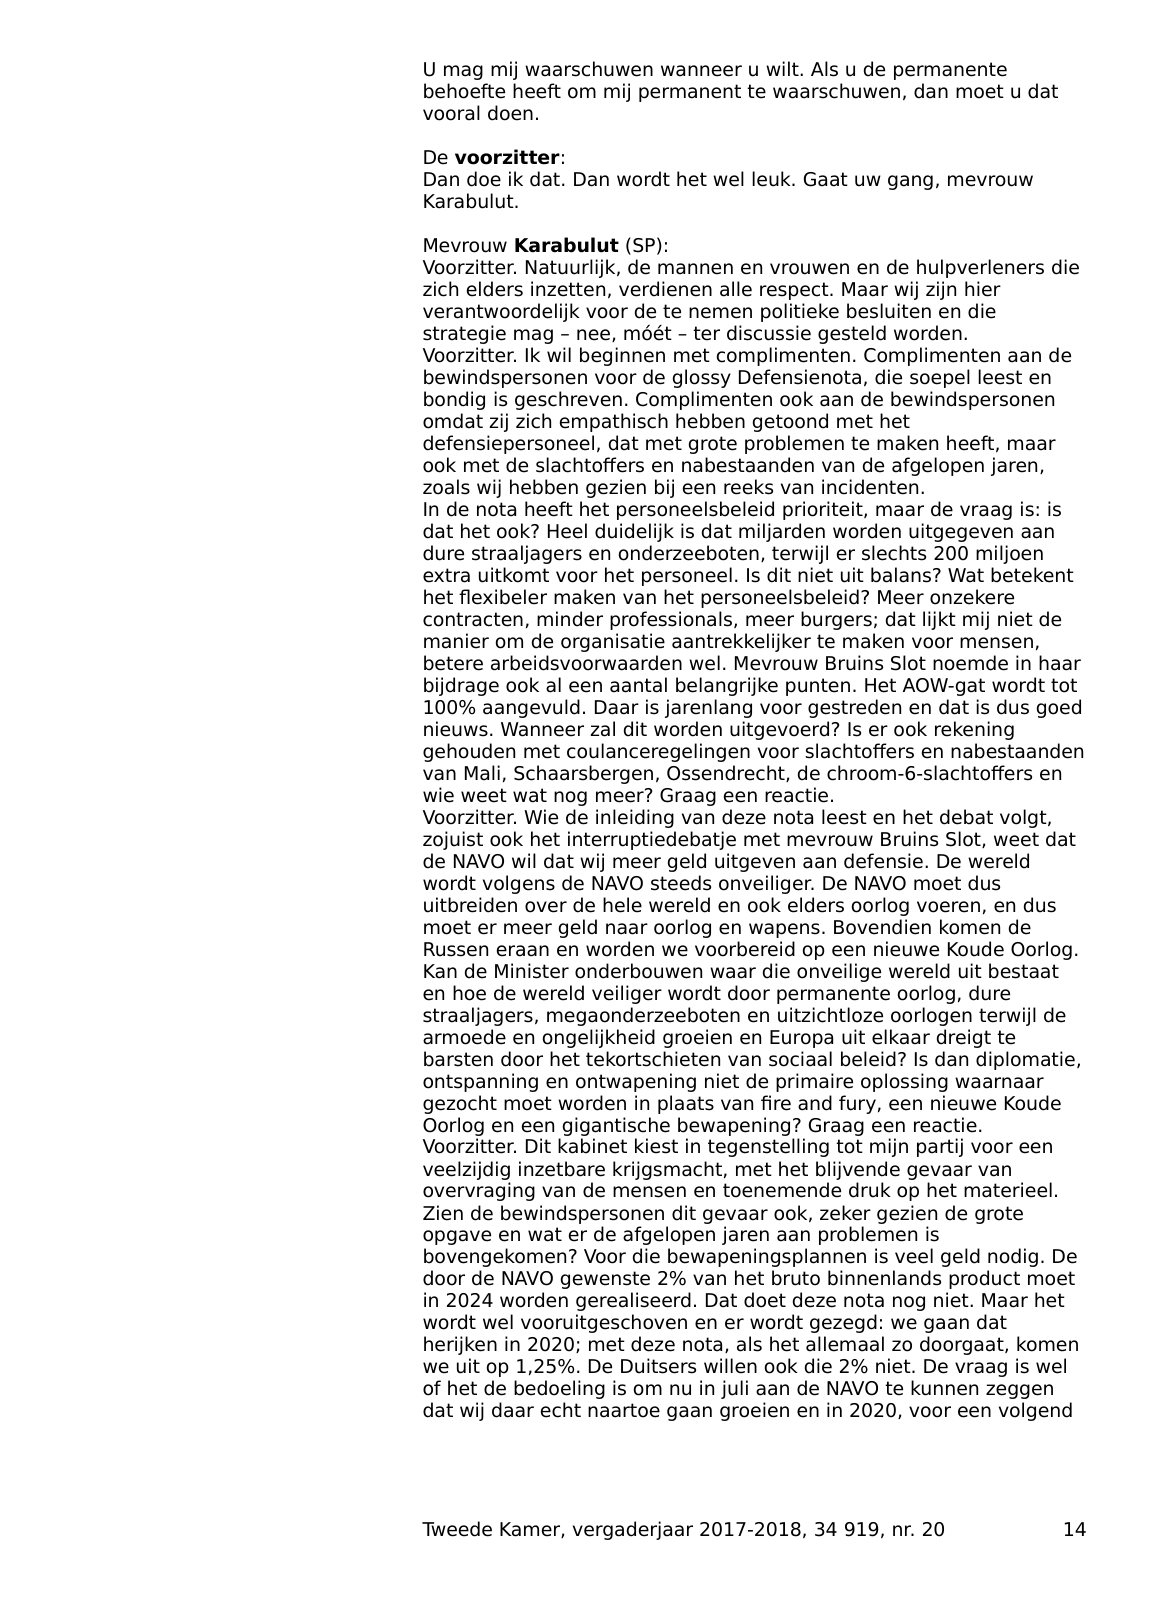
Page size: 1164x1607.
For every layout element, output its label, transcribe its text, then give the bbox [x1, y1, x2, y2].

text Voorzitter. Natuurlijk, de mannen en vrouwen en de hulpverleners die zich elders inzetten, verdienen alle respect. Maar wij zijn hier verantwoordelijk voor de te nemen politieke besluiten en die strategie mag – nee, móét – ter discussie gesteld worden. [422, 257, 1087, 345]
text In de nota heeft het personeelsbeleid prioriteit, maar de vraag is: is dat het ook? Heel duidelijk is dat miljarden worden uitgegeven aan dure straaljagers en onderzeeboten, terwijl er slechts 200 miljoen extra uitkomt voor het personeel. Is dit niet uit balans? Wat betekent het flexibeler maken van het personeelsbeleid? Meer onzekere contracten, minder professionals, meer burgers; dat lijkt mij niet de manier om de organisatie aantrekkelijker te maken voor mensen, betere arbeidsvoorwaarden wel. Mevrouw Bruins Slot noemde in haar bijdrage ook al een aantal belangrijke punten. Het AOW-gat wordt tot 100% aangevuld. Daar is jarenlang voor gestreden en dat is dus goed nieuws. Wanneer zal dit worden uitgevoerd? Is er ook rekening gehouden met coulanceregelingen voor slachtoffers en nabestaanden van Mali, Schaarsbergen, Ossendrecht, de chroom-6-slachtoffers en wie weet wat nog meer? Graag een reactie. [422, 499, 1087, 807]
text Voorzitter. Ik wil beginnen met complimenten. Complimenten aan de bewindspersonen voor de glossy Defensienota, die soepel leest en bondig is geschreven. Complimenten ook aan de bewindspersonen omdat zij zich empathisch hebben getoond met het defensiepersoneel, dat met grote problemen te maken heeft, maar ook met de slachtoffers en nabestaanden van de afgelopen jaren, zoals wij hebben gezien bij een reeks van incidenten. [422, 345, 1087, 499]
text Voorzitter. Wie de inleiding van deze nota leest en het debat volgt, zojuist ook het interruptiedebatje met mevrouw Bruins Slot, weet dat de NAVO wil dat wij meer geld uitgeven aan defensie. De wereld wordt volgens de NAVO steeds onveiliger. De NAVO moet dus uitbreiden over de hele wereld en ook elders oorlog voeren, en dus moet er meer geld naar oorlog en wapens. Bovendien komen de Russen eraan en worden we voorbereid op een nieuwe Koude Oorlog. Kan de Minister onderbouwen waar die onveilige wereld uit bestaat en hoe de wereld veiliger wordt door permanente oorlog, dure straaljagers, megaonderzeeboten en uitzichtloze oorlogen terwijl de armoede en ongelijkheid groeien en Europa uit elkaar dreigt te barsten door het tekortschieten van sociaal beleid? Is dan diplomatie, ontspanning en ontwapening niet de primaire oplossing waarnaar gezocht moet worden in plaats van fire and fury, een nieuwe Koude Oorlog en een gigantische bewapening? Graag een reactie. [422, 807, 1087, 1136]
text Dan doe ik dat. Dan wordt het wel leuk. Gaat uw gang, mevrouw Karabulut. [422, 169, 1087, 213]
text Voorzitter. Dit kabinet kiest in tegenstelling tot mijn partij voor een veelzijdig inzetbare krijgsmacht, met het blijvende gevaar van overvraging van de mensen en toenemende druk op het materieel. Zien de bewindspersonen dit gevaar ook, zeker gezien de grote opgave en wat er de afgelopen jaren aan problemen is bovengekomen? Voor die bewapeningsplannen is veel geld nodig. De door de NAVO gewenste 2% van het bruto binnenlands product moet in 2024 worden gerealiseerd. Dat doet deze nota nog niet. Maar het wordt wel vooruitgeschoven en er wordt gezegd: we gaan dat herijken in 2020; met deze nota, als het allemaal zo doorgaat, komen we uit op 1,25%. De Duitsers willen ook die 2% niet. De vraag is wel of het de bedoeling is om nu in juli aan de NAVO te kunnen zeggen dat wij daar echt naartoe gaan groeien en in 2020, voor een volgend [422, 1136, 1087, 1422]
text U mag mij waarschuwen wanneer u wilt. Als u de permanente behoefte heeft om mij permanent te waarschuwen, dan moet u dat vooral doen. [422, 59, 1087, 125]
text De voorzitter: [422, 147, 1087, 169]
text Mevrouw Karabulut (SP): [422, 235, 1087, 257]
